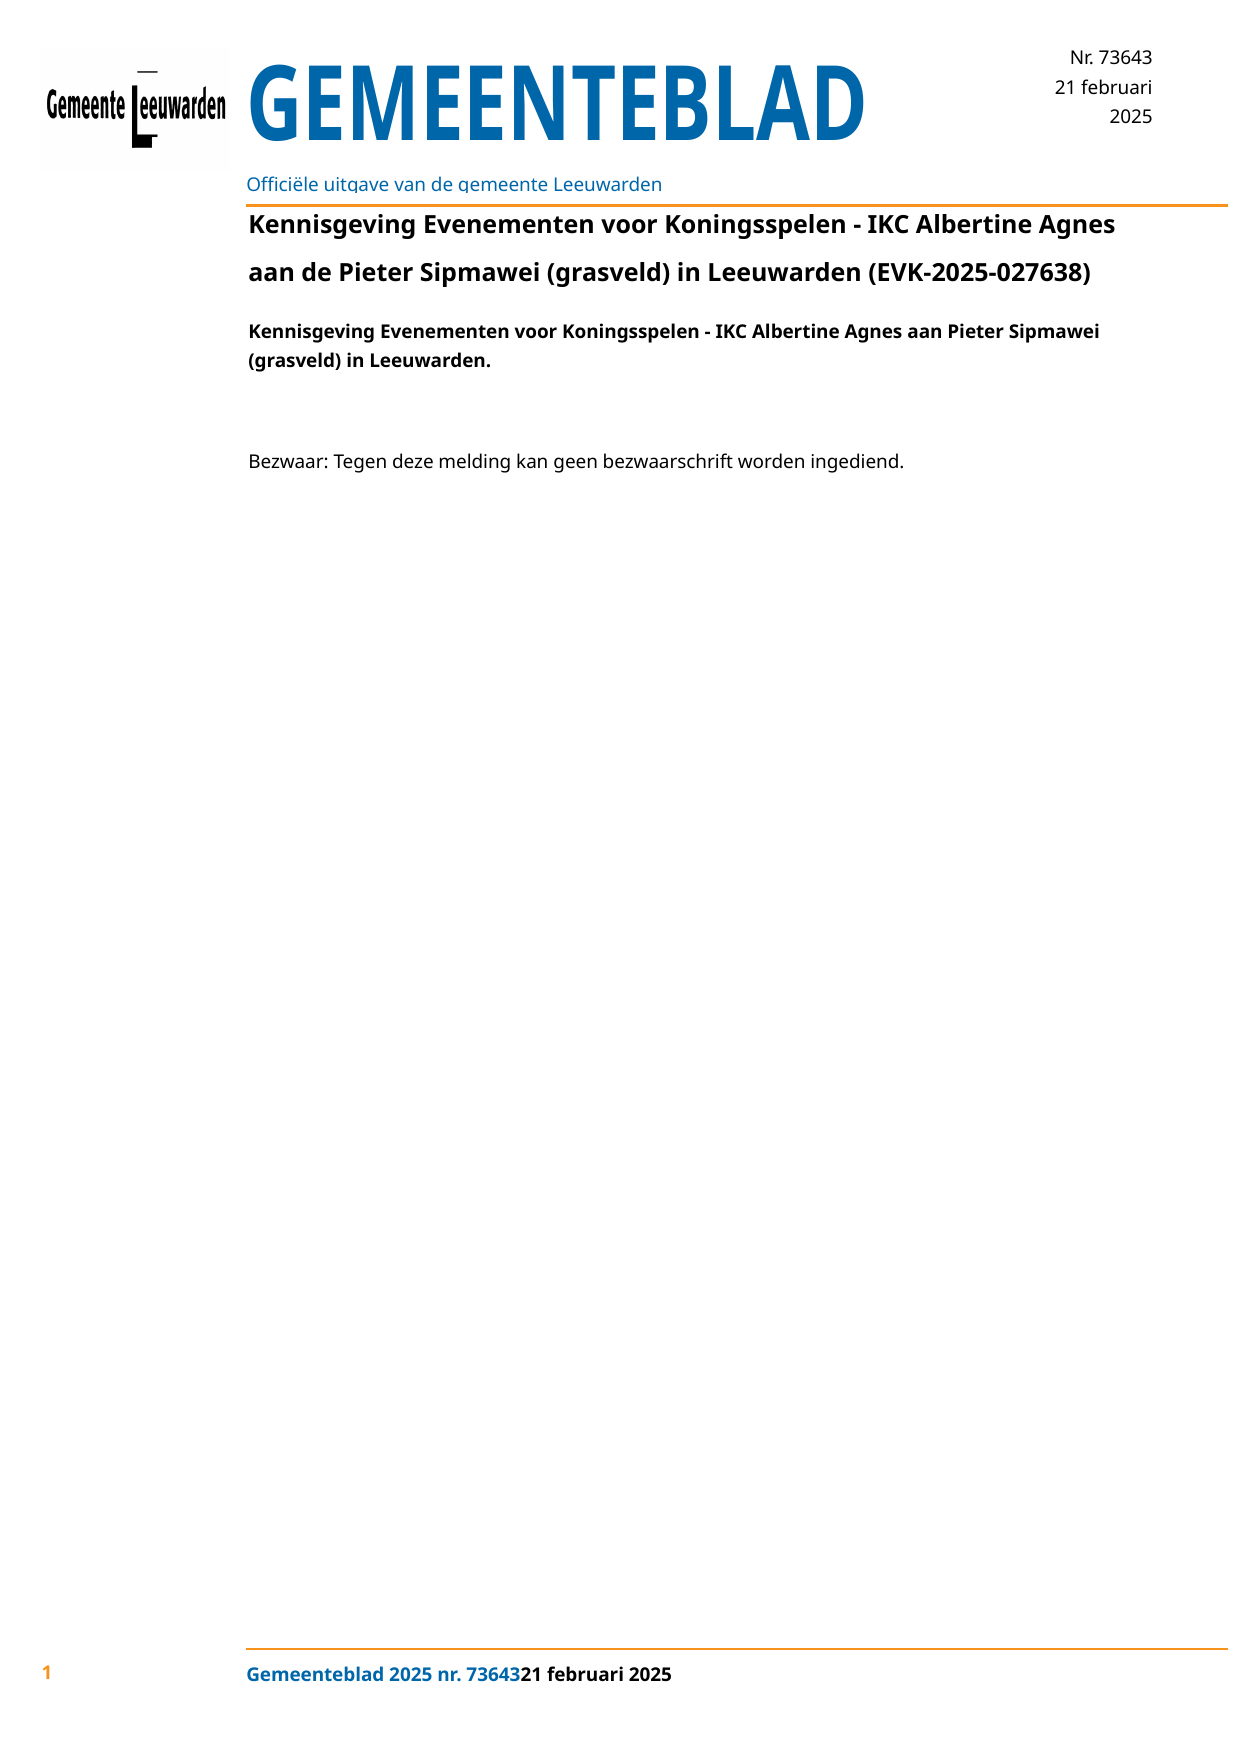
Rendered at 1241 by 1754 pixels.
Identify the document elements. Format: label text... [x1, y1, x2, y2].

picture [41, 47, 231, 172]
text Kennisgeving Evenementen voor Koningsspelen - IKC Albertine Agnes aan Pieter Sipmawei (grasveld) in Leeuwarden. [248, 318, 1152, 373]
text Kennisgeving Evenementen voor Koningsspelen - IKC Albertine Agnes aan de Pieter Sipmawei (grasveld) in Leeuwarden (EVK-2025-027638) [248, 207, 1152, 288]
text Bezwaar: Tegen deze melding kan geen bezwaarschrift worden ingediend. [248, 448, 1152, 474]
